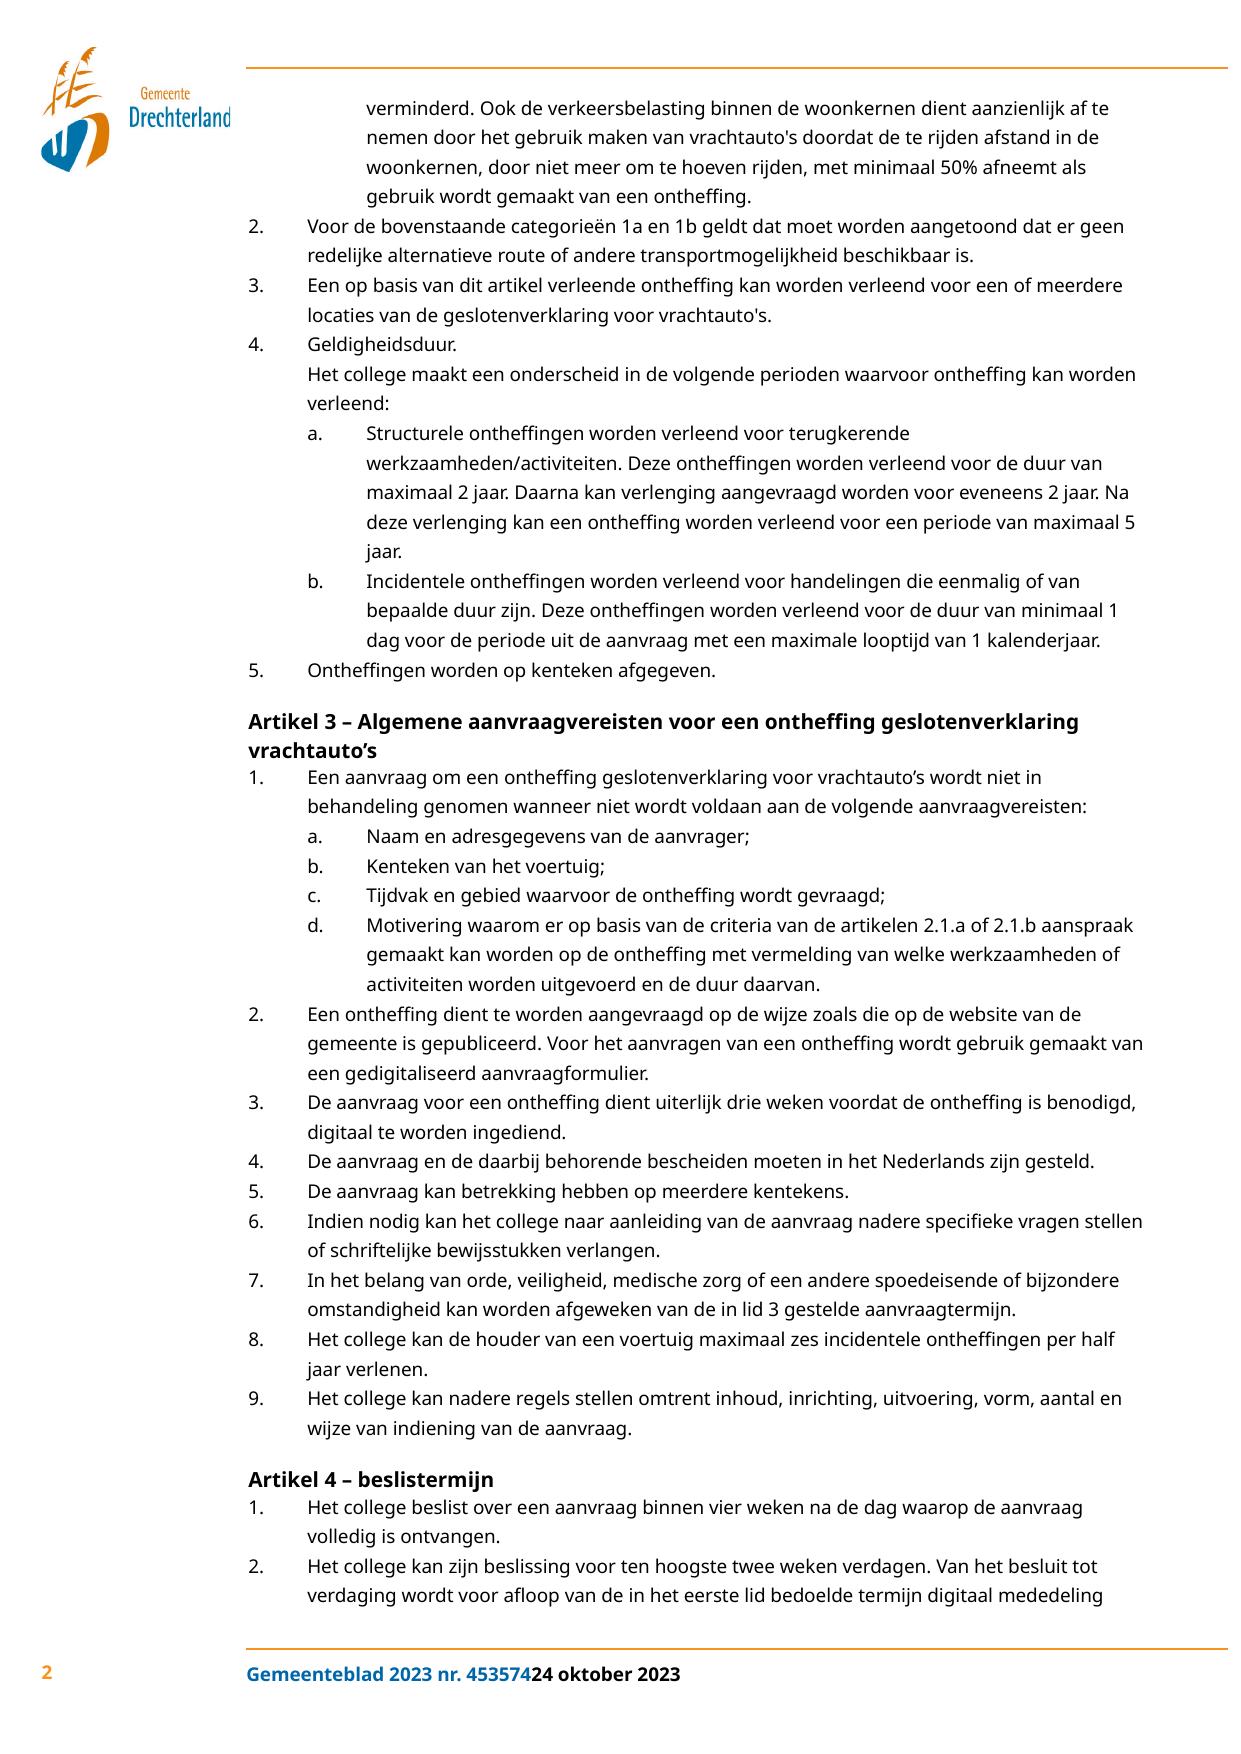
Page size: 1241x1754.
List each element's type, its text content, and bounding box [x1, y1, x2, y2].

text Artikel 3 – Algemene aanvraagvereisten voor een ontheffing geslotenverklaring vrachtauto’s [248, 707, 1152, 764]
list Motivering waarom er op basis van de criteria van de artikelen 2.1.a of 2.1.b aanspraak gemaakt kan worden op de ontheffing met vermelding van welke werkzaamheden of activiteiten worden uitgevoerd en de duur daarvan. [307, 912, 1152, 997]
picture [41, 47, 231, 172]
list Voor de bovenstaande categorieën 1a en 1b geldt dat moet worden aangetoond dat er geen redelijke alternatieve route of andere transportmogelijkheid beschikbaar is. [248, 213, 1152, 268]
list Een aanvraag om een ontheffing geslotenverklaring voor vrachtauto’s wordt niet in behandeling genomen wanneer niet wordt voldaan aan de volgende aanvraagvereisten: [248, 764, 1152, 819]
list Het college beslist over een aanvraag binnen vier weken na de dag waarop de aanvraag volledig is ontvangen. [248, 1494, 1152, 1549]
list Het college kan de houder van een voertuig maximaal zes incidentele ontheffingen per half jaar verlenen. [248, 1326, 1152, 1382]
list Het college maakt een onderscheid in de volgende perioden waarvoor ontheffing kan worden verleend: [248, 361, 1152, 416]
list Het college kan nadere regels stellen omtrent inhoud, inrichting, uitvoering, vorm, aantal en wijze van indiening van de aanvraag. [248, 1385, 1152, 1441]
list Ontheffingen worden op kenteken afgegeven. [248, 657, 1152, 683]
list In het belang van orde, veiligheid, medische zorg of een andere spoedeisende of bijzondere omstandigheid kan worden afgeweken van de in lid 3 gestelde aanvraagtermijn. [248, 1267, 1152, 1322]
list De aanvraag en de daarbij behorende bescheiden moeten in het Nederlands zijn gesteld. [248, 1149, 1152, 1174]
text Artikel 4 – beslistermijn [248, 1465, 1152, 1494]
list Naam en adresgegevens van de aanvrager; [307, 823, 1152, 849]
list Tijdvak en gebied waarvoor de ontheffing wordt gevraagd; [307, 882, 1152, 908]
list Kenteken van het voertuig; [307, 853, 1152, 879]
list Structurele ontheffingen worden verleend voor terugkerende werkzaamheden/activiteiten. Deze ontheffingen worden verleend voor de duur van maximaal 2 jaar. Daarna kan verlenging aangevraagd worden voor eveneens 2 jaar. Na deze verlenging kan een ontheffing worden verleend voor een periode van maximaal 5 jaar. [307, 420, 1152, 564]
list Incidentele ontheffingen worden verleend voor handelingen die eenmalig of van bepaalde duur zijn. Deze ontheffingen worden verleend voor de duur van minimaal 1 dag voor de periode uit de aanvraag met een maximale looptijd van 1 kalenderjaar. [307, 568, 1152, 653]
list Indien nodig kan het college naar aanleiding van de aanvraag nadere specifieke vragen stellen of schriftelijke bewijsstukken verlangen. [248, 1208, 1152, 1263]
picture [226, 115, 231, 124]
list Een op basis van dit artikel verleende ontheffing kan worden verleend voor een of meerdere locaties van de geslotenverklaring voor vrachtauto's. [248, 272, 1152, 328]
list Geldigheidsduur. [248, 331, 1152, 357]
list De aanvraag voor een ontheffing dient uiterlijk drie weken voordat de ontheffing is benodigd, digitaal te worden ingediend. [248, 1089, 1152, 1145]
list Het college kan zijn beslissing voor ten hoogste twee weken verdagen. Van het besluit tot verdaging wordt voor afloop van de in het eerste lid bedoelde termijn digitaal mededeling [248, 1553, 1152, 1608]
list De aanvraag kan betrekking hebben op meerdere kentekens. [248, 1178, 1152, 1204]
list verminderd. Ook de verkeersbelasting binnen de woonkernen dient aanzienlijk af te nemen door het gebruik maken van vrachtauto's doordat de te rijden afstand in de woonkernen, door niet meer om te hoeven rijden, met minimaal 50% afneemt als gebruik wordt gemaakt van een ontheffing. [307, 95, 1152, 209]
picture [41, 158, 64, 172]
list Een ontheffing dient te worden aangevraagd op de wijze zoals die op de website van de gemeente is gepubliceerd. Voor het aanvragen van een ontheffing wordt gebruik gemaakt van een gedigitaliseerd aanvraagformulier. [248, 1001, 1152, 1086]
